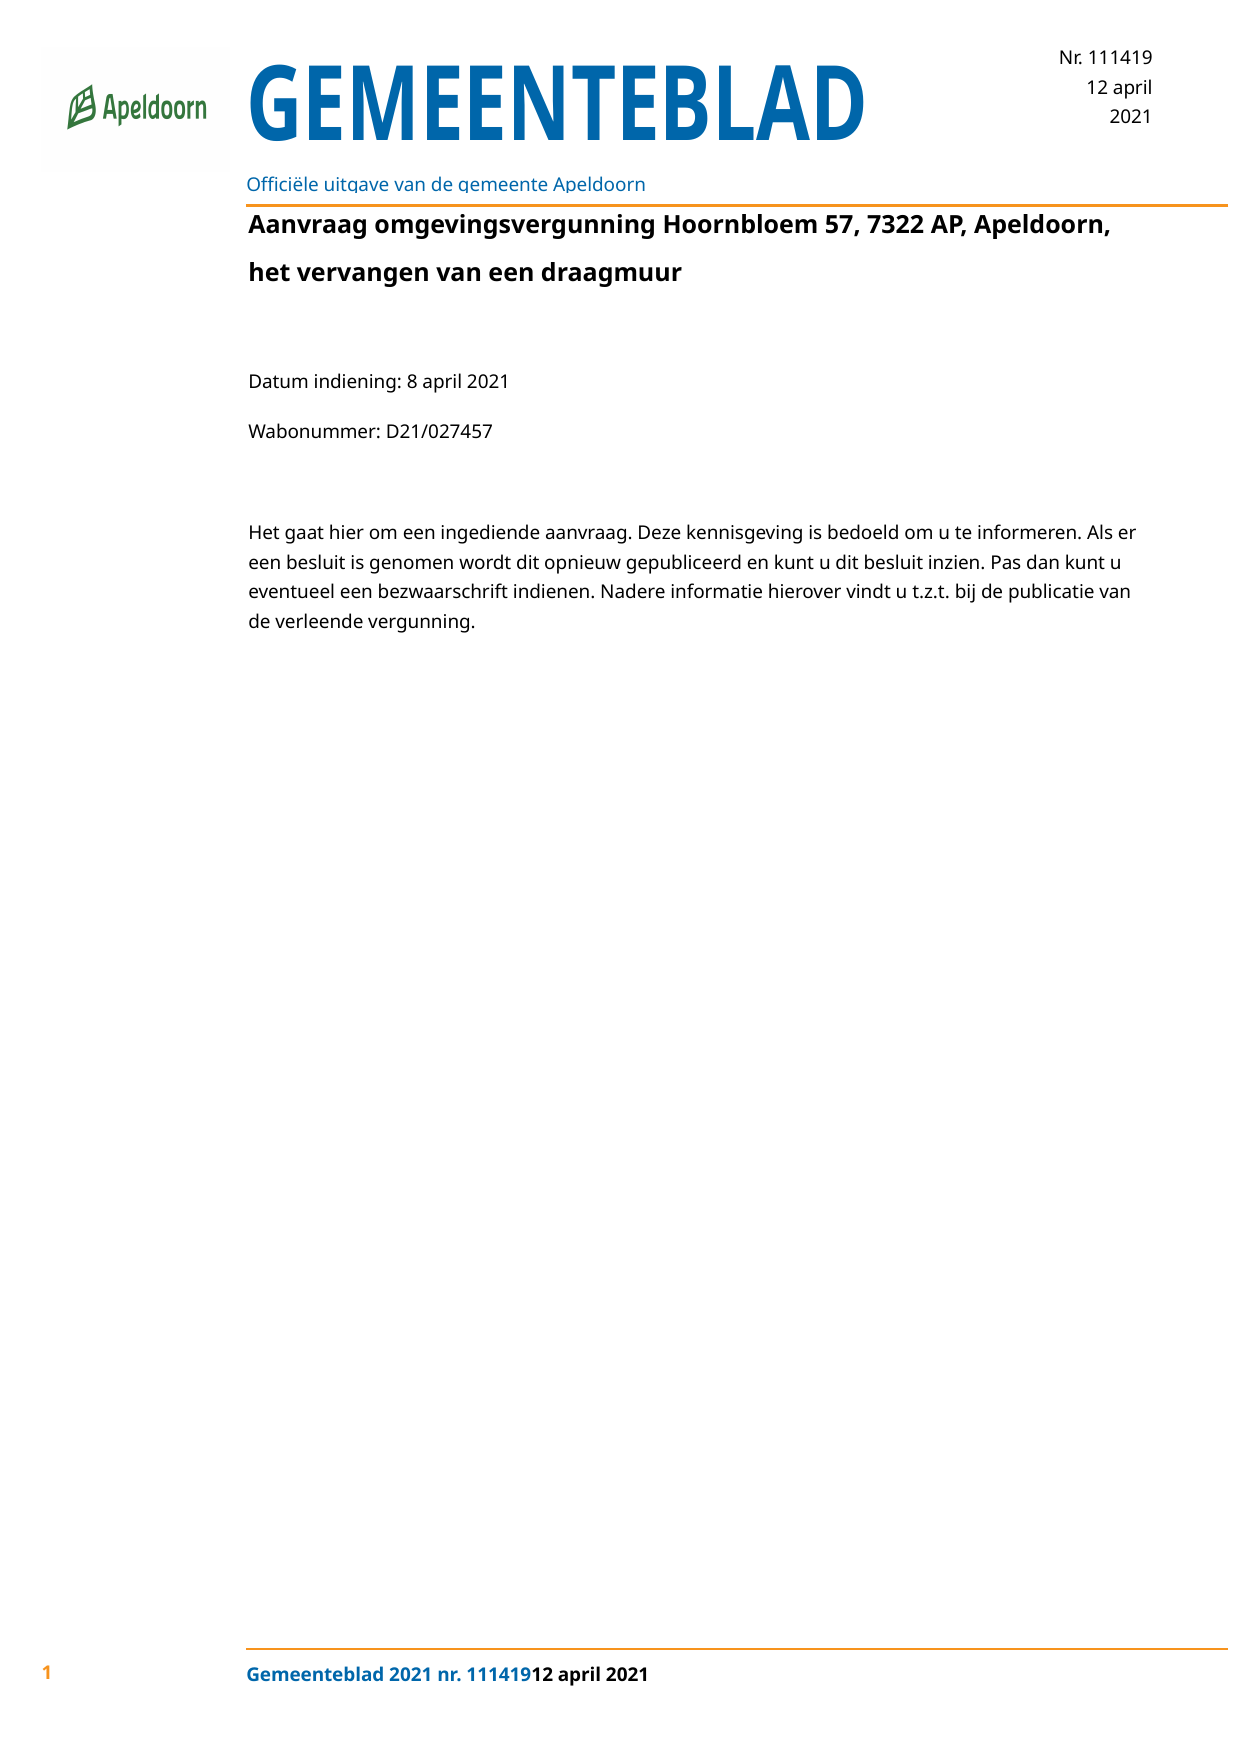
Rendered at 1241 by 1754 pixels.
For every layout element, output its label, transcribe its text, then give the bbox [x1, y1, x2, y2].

text Het gaat hier om een ingediende aanvraag. Deze kennisgeving is bedoeld om u te informeren. Als er een besluit is genomen wordt dit opnieuw gepubliceerd en kunt u dit besluit inzien. Pas dan kunt u eventueel een bezwaarschrift indienen. Nadere informatie hierover vindt u t.z.t. bij de publicatie van de verleende vergunning. [248, 519, 1152, 634]
text Wabonummer: D21/027457 [248, 419, 1152, 444]
text Datum indiening: 8 april 2021 [248, 368, 1152, 394]
picture [41, 47, 231, 172]
text Aanvraag omgevingsvergunning Hoornbloem 57, 7322 AP, Apeldoorn, het vervangen van een draagmuur [248, 207, 1152, 288]
